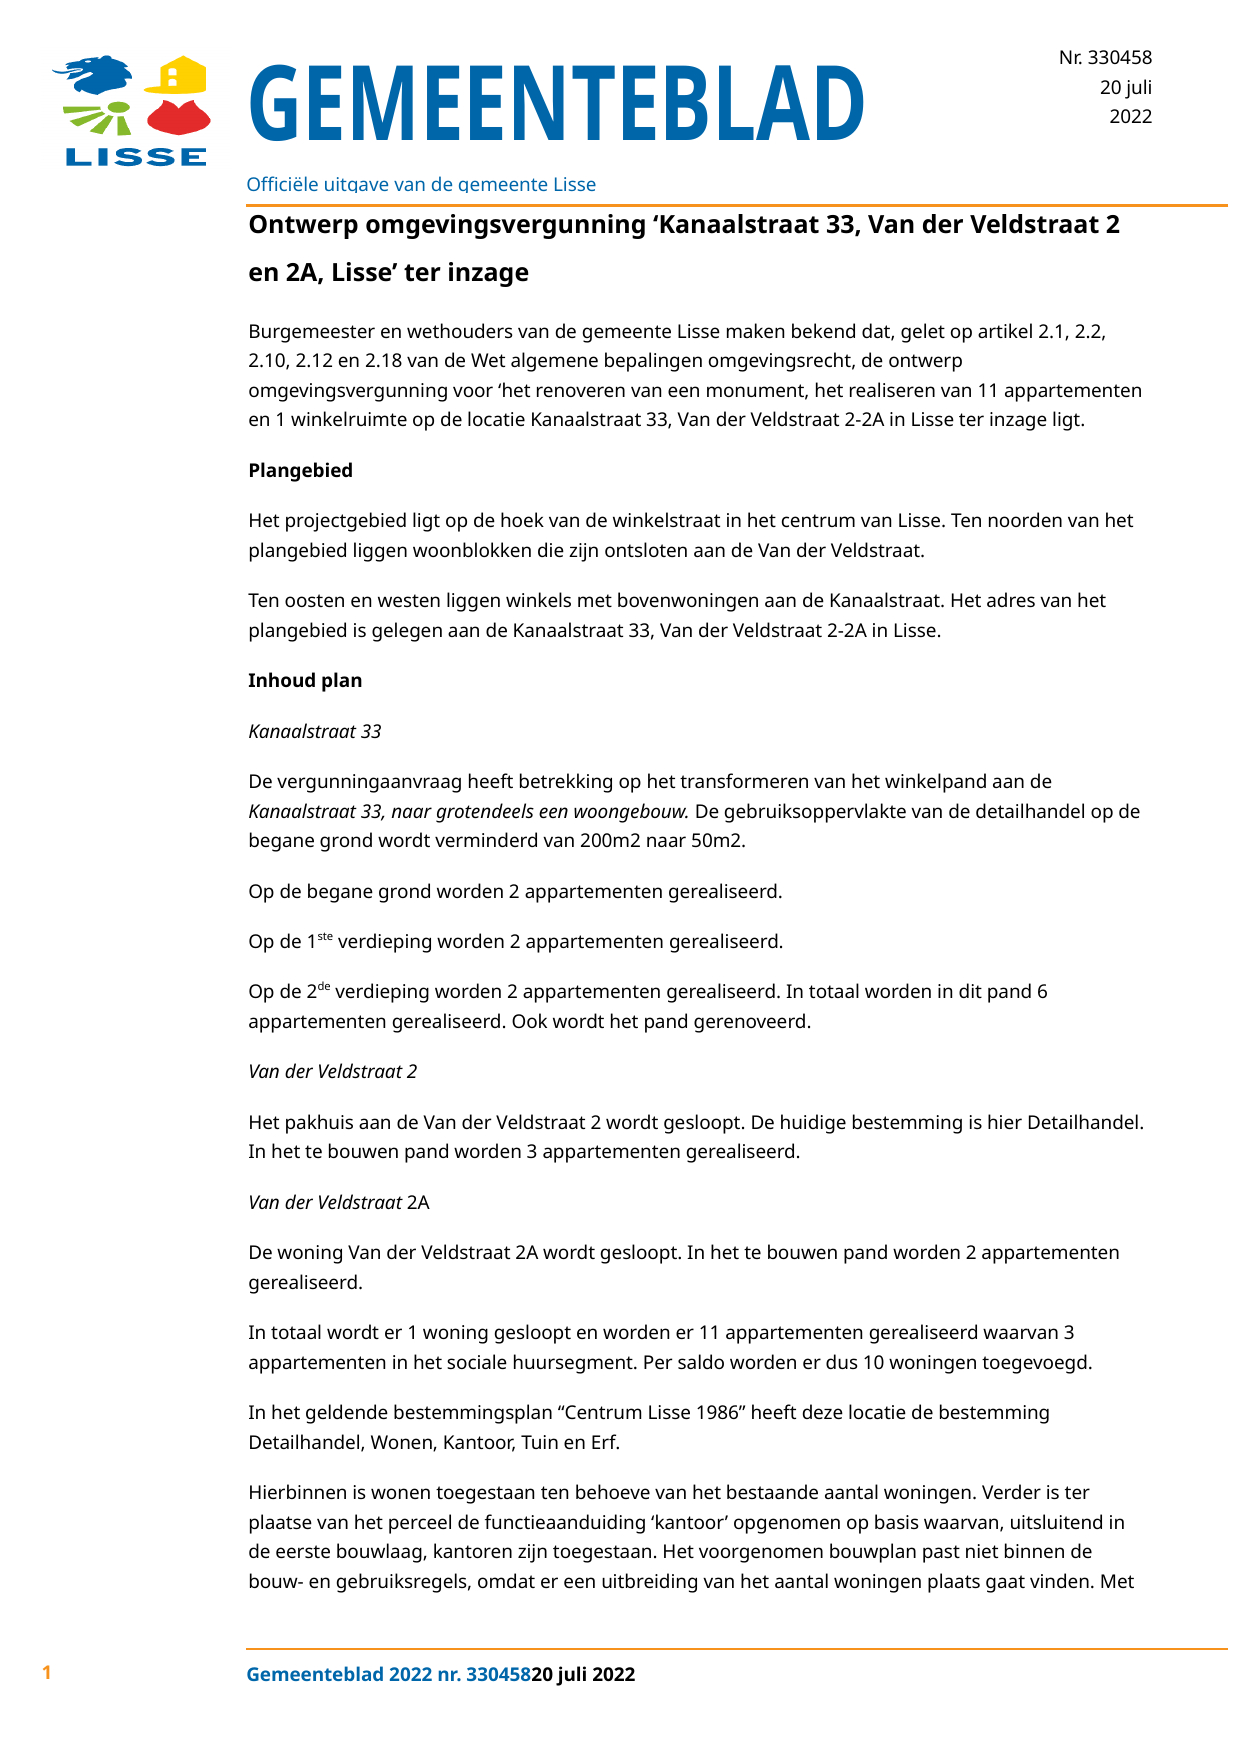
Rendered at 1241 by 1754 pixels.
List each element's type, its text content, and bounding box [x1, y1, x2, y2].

text Kanaalstraat 33 [248, 718, 1152, 744]
text Op de begane grond worden 2 appartementen gerealiseerd. [248, 878, 1152, 904]
text De woning Van der Veldstraat 2A wordt gesloopt. In het te bouwen pand worden 2 appartementen gerealiseerd. [248, 1239, 1152, 1295]
text In het geldende bestemmingsplan “Centrum Lisse 1986” heeft deze locatie de bestemming Detailhandel, Wonen, Kantoor, Tuin en Erf. [248, 1399, 1152, 1455]
text In totaal wordt er 1 woning gesloopt en worden er 11 appartementen gerealiseerd waarvan 3 appartementen in het sociale huursegment. Per saldo worden er dus 10 woningen toegevoegd. [248, 1319, 1152, 1375]
text Het pakhuis aan de Van der Veldstraat 2 wordt gesloopt. De huidige bestemming is hier Detailhandel. In het te bouwen pand worden 3 appartementen gerealiseerd. [248, 1109, 1152, 1164]
text Op de 2de verdieping worden 2 appartementen gerealiseerd. In totaal worden in dit pand 6 appartementen gerealiseerd. Ook wordt het pand gerenoveerd. [248, 979, 1152, 1034]
text Hierbinnen is wonen toegestaan ten behoeve van het bestaande aantal woningen. Verder is ter plaatse van het perceel de functieaanduiding ‘kantoor’ opgenomen op basis waarvan, uitsluitend in de eerste bouwlaag, kantoren zijn toegestaan. Het voorgenomen bouwplan past niet binnen de bouw- en gebruiksregels, omdat er een uitbreiding van het aantal woningen plaats gaat vinden. Met [248, 1479, 1152, 1594]
text Ten oosten en westen liggen winkels met bovenwoningen aan de Kanaalstraat. Het adres van het plangebied is gelegen aan de Kanaalstraat 33, Van der Veldstraat 2-2A in Lisse. [248, 587, 1152, 643]
text Op de 1ste verdieping worden 2 appartementen gerealiseerd. [248, 928, 1152, 954]
text Het projectgebied ligt op de hoek van de winkelstraat in het centrum van Lisse. Ten noorden van het plangebied liggen woonblokken die zijn ontsloten aan de Van der Veldstraat. [248, 507, 1152, 563]
text Ontwerp omgevingsvergunning ‘Kanaalstraat 33, Van der Veldstraat 2 en 2A, Lisse’ ter inzage [248, 207, 1152, 288]
text De vergunningaanvraag heeft betrekking op het transformeren van het winkelpand aan de Kanaalstraat 33, naar grotendeels een woongebouw. De gebruiksoppervlakte van de detailhandel op de begane grond wordt verminderd van 200m2 naar 50m2. [248, 768, 1152, 853]
text Inhoud plan [248, 667, 1152, 693]
picture [41, 47, 231, 172]
text Plangebied [248, 457, 1152, 483]
text Van der Veldstraat 2 [248, 1059, 1152, 1084]
text Van der Veldstraat 2A [248, 1189, 1152, 1215]
text Burgemeester en wethouders van de gemeente Lisse maken bekend dat, gelet op artikel 2.1, 2.2, 2.10, 2.12 en 2.18 van de Wet algemene bepalingen omgevingsrecht, de ontwerp omgevingsvergunning voor ‘het renoveren van een monument, het realiseren van 11 appartementen en 1 winkelruimte op de locatie Kanaalstraat 33, Van der Veldstraat 2-2A in Lisse ter inzage ligt. [248, 318, 1152, 432]
